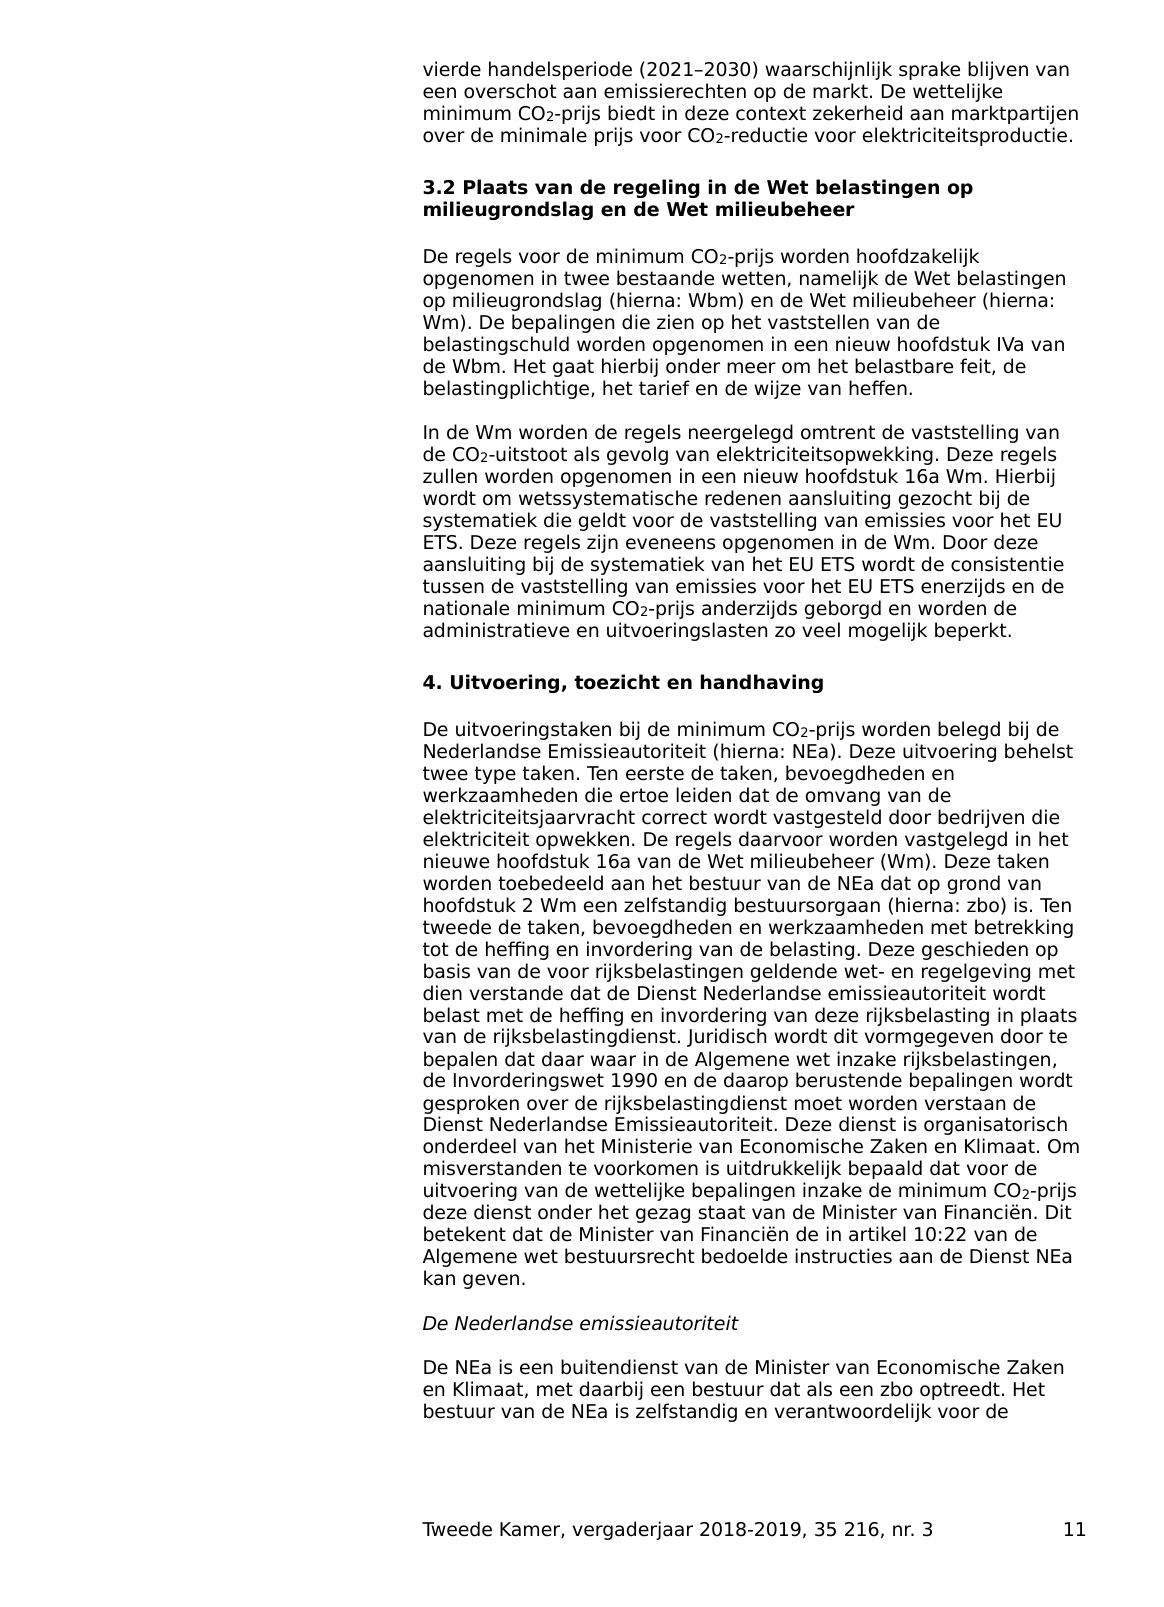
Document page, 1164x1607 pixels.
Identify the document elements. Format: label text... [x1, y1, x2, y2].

text vierde handelsperiode (2021–2030) waarschijnlijk sprake blijven van een overschot aan emissierechten op de markt. De wettelijke minimum CO2-prijs biedt in deze context zekerheid aan marktpartijen over de minimale prijs voor CO2-reductie voor elektriciteitsproductie. [422, 59, 1087, 147]
subtitle 3.2 Plaats van de regeling in de Wet belastingen op milieugrondslag en de Wet milieubeheer [422, 177, 1087, 221]
subtitle 4. Uitvoering, toezicht en handhaving [422, 672, 1087, 694]
text De NEa is een buitendienst van de Minister van Economische Zaken en Klimaat, met daarbij een bestuur dat als een zbo optreedt. Het bestuur van de NEa is zelfstandig en verantwoordelijk voor de [422, 1357, 1087, 1422]
text De uitvoeringstaken bij de minimum CO2-prijs worden belegd bij de Nederlandse Emissieautoriteit (hierna: NEa). Deze uitvoering behelst twee type taken. Ten eerste de taken, bevoegdheden en werkzaamheden die ertoe leiden dat de omvang van de elektriciteitsjaarvracht correct wordt vastgesteld door bedrijven die elektriciteit opwekken. De regels daarvoor worden vastgelegd in het nieuwe hoofdstuk 16a van de Wet milieubeheer (Wm). Deze taken worden toebedeeld aan het bestuur van de NEa dat op grond van hoofdstuk 2 Wm een zelfstandig bestuursorgaan (hierna: zbo) is. Ten tweede de taken, bevoegdheden en werkzaamheden met betrekking tot de heffing en invordering van de belasting. Deze geschieden op basis van de voor rijksbelastingen geldende wet- en regelgeving met dien verstande dat de Dienst Nederlandse emissieautoriteit wordt belast met de heffing en invordering van deze rijksbelasting in plaats van de rijksbelastingdienst. Juridisch wordt dit vormgegeven door te bepalen dat daar waar in de Algemene wet inzake rijksbelastingen, de Invorderingswet 1990 en de daarop berustende bepalingen wordt gesproken over de rijksbelastingdienst moet worden verstaan de Dienst Nederlandse Emissieautoriteit. Deze dienst is organisatorisch onderdeel van het Ministerie van Economische Zaken en Klimaat. Om misverstanden te voorkomen is uitdrukkelijk bepaald dat voor de uitvoering van de wettelijke bepalingen inzake de minimum CO2-prijs deze dienst onder het gezag staat van de Minister van Financiën. Dit betekent dat de Minister van Financiën de in artikel 10:22 van de Algemene wet bestuursrecht bedoelde instructies aan de Dienst NEa kan geven. [422, 719, 1087, 1290]
subtitle De Nederlandse emissieautoriteit [422, 1312, 1087, 1334]
text In de Wm worden de regels neergelegd omtrent de vaststelling van de CO2-uitstoot als gevolg van elektriciteitsopwekking. Deze regels zullen worden opgenomen in een nieuw hoofdstuk 16a Wm. Hierbij wordt om wetssystematische redenen aansluiting gezocht bij de systematiek die geldt voor de vaststelling van emissies voor het EU ETS. Deze regels zijn eveneens opgenomen in de Wm. Door deze aansluiting bij de systematiek van het EU ETS wordt de consistentie tussen de vaststelling van emissies voor het EU ETS enerzijds en de nationale minimum CO2-prijs anderzijds geborgd en worden de administratieve en uitvoeringslasten zo veel mogelijk beperkt. [422, 422, 1087, 642]
text De regels voor de minimum CO2-prijs worden hoofdzakelijk opgenomen in twee bestaande wetten, namelijk de Wet belastingen op milieugrondslag (hierna: Wbm) en de Wet milieubeheer (hierna: Wm). De bepalingen die zien op het vaststellen van de belastingschuld worden opgenomen in een nieuw hoofdstuk IVa van de Wbm. Het gaat hierbij onder meer om het belastbare feit, de belastingplichtige, het tarief en de wijze van heffen. [422, 246, 1087, 400]
